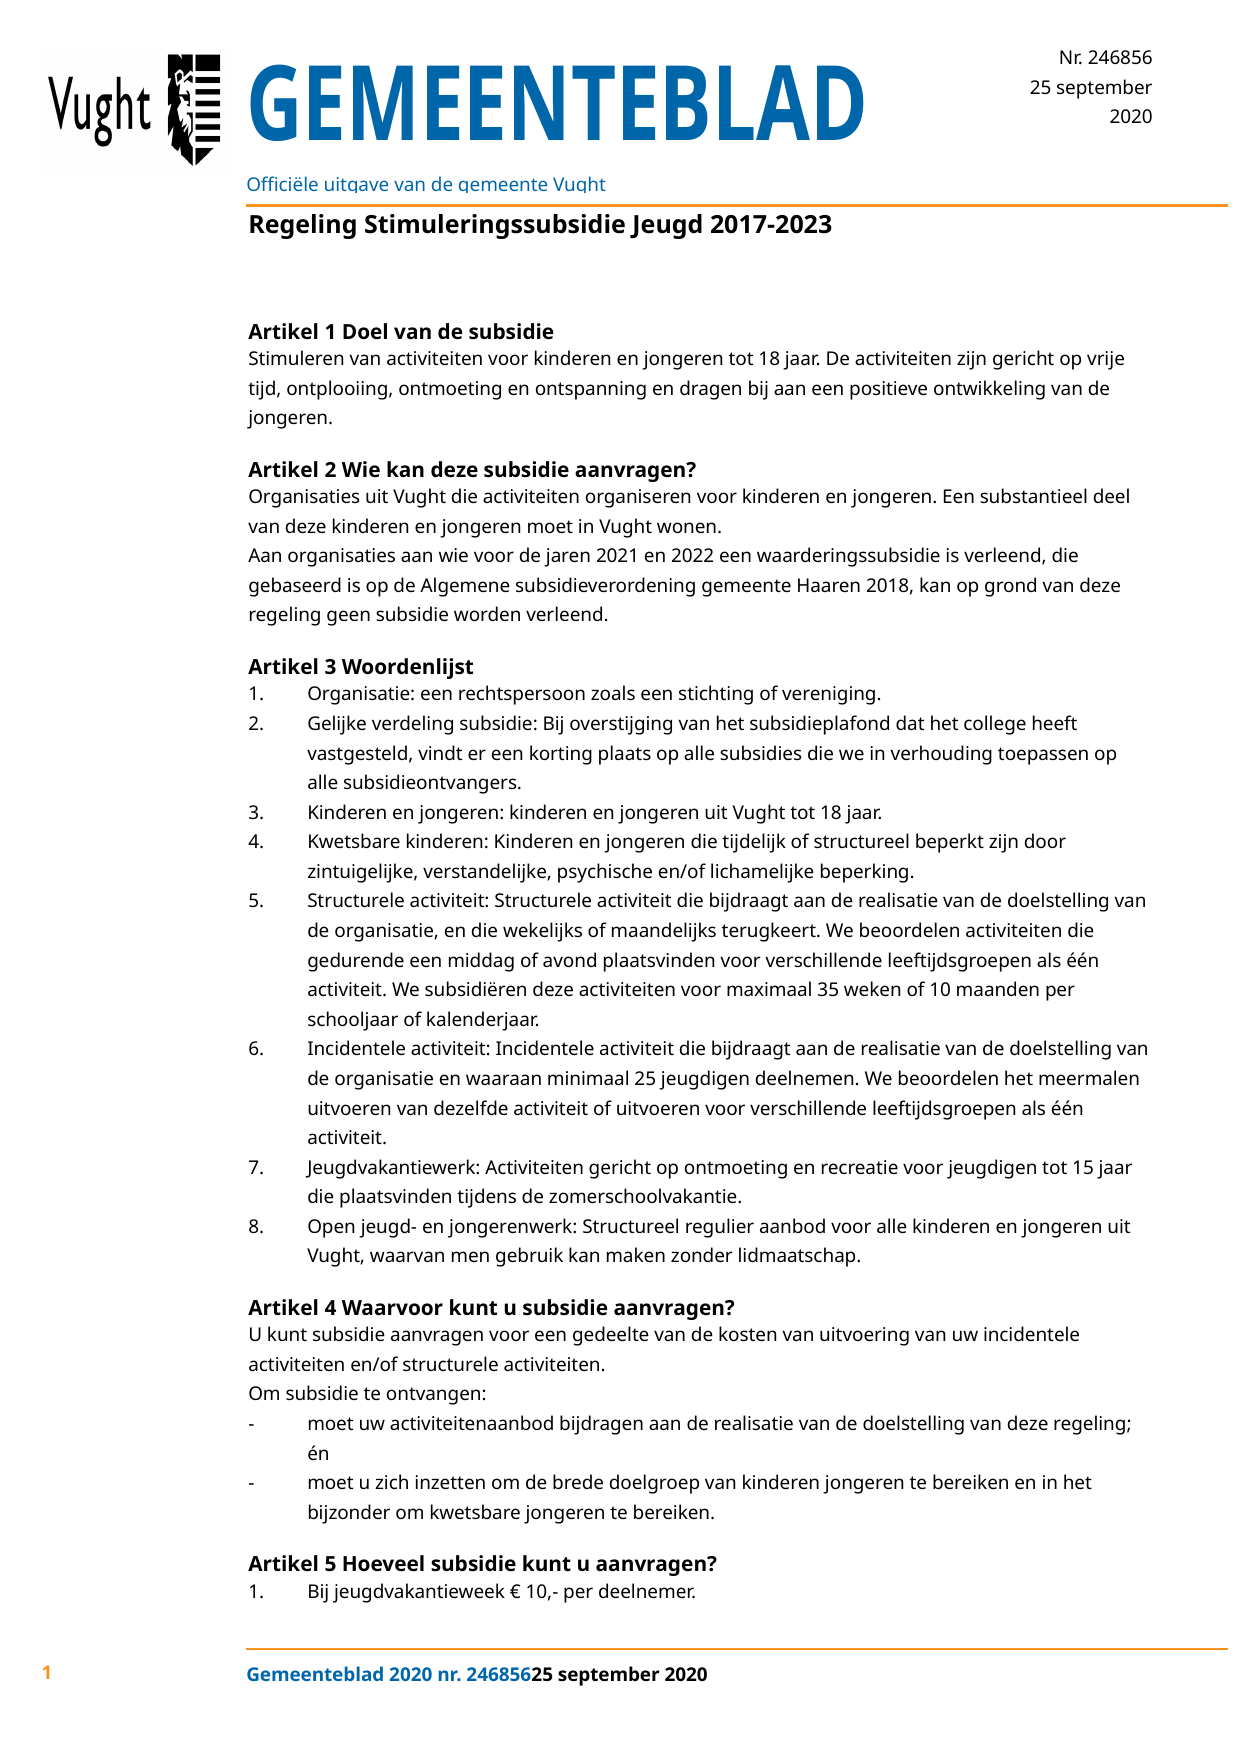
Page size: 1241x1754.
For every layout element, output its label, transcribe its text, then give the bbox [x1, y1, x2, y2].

picture [41, 47, 231, 172]
list Organisatie: een rechtspersoon zoals een stichting of vereniging. [248, 681, 1152, 706]
text Artikel 1 Doel van de subsidie [248, 317, 1152, 345]
list Gelijke verdeling subsidie: Bij overstijging van het subsidieplafond dat het college heeft vastgesteld, vindt er een korting plaats op alle subsidies die we in verhouding toepassen op alle subsidieontvangers. [248, 710, 1152, 795]
list Incidentele activiteit: Incidentele activiteit die bijdraagt aan de realisatie van de doelstelling van de organisatie en waaraan minimaal 25 jeugdigen deelnemen. We beoordelen het meermalen uitvoeren van dezelfde activiteit of uitvoeren voor verschillende leeftijdsgroepen als één activiteit. [248, 1036, 1152, 1150]
text Stimuleren van activiteiten voor kinderen en jongeren tot 18 jaar. De activiteiten zijn gericht op vrije tijd, ontplooiing, ontmoeting en ontspanning en dragen bij aan een positieve ontwikkeling van de jongeren. [248, 345, 1152, 430]
list Kwetsbare kinderen: Kinderen en jongeren die tijdelijk of structureel beperkt zijn door zintuigelijke, verstandelijke, psychische en/of lichamelijke beperking. [248, 828, 1152, 884]
list Jeugdvakantiewerk: Activiteiten gericht op ontmoeting en recreatie voor jeugdigen tot 15 jaar die plaatsvinden tijdens de zomerschoolvakantie. [248, 1154, 1152, 1209]
list moet uw activiteitenaanbod bijdragen aan de realisatie van de doelstelling van deze regeling; én [248, 1410, 1152, 1466]
text Artikel 5 Hoeveel subsidie kunt u aanvragen? [248, 1549, 1152, 1578]
text Regeling Stimuleringssubsidie Jeugd 2017-2023 [248, 207, 1152, 241]
list Open jeugd- en jongerenwerk: Structureel regulier aanbod voor alle kinderen en jongeren uit Vught, waarvan men gebruik kan maken zonder lidmaatschap. [248, 1213, 1152, 1268]
list moet u zich inzetten om de brede doelgroep van kinderen jongeren te bereiken en in het bijzonder om kwetsbare jongeren te bereiken. [248, 1469, 1152, 1525]
text Aan organisaties aan wie voor de jaren 2021 en 2022 een waarderingssubsidie is verleend, die gebaseerd is op de Algemene subsidieverordening gemeente Haaren 2018, kan op grond van deze regeling geen subsidie worden verleend. [248, 542, 1152, 627]
text Om subsidie te ontvangen: [248, 1381, 1152, 1406]
list Kinderen en jongeren: kinderen en jongeren uit Vught tot 18 jaar. [248, 799, 1152, 824]
list Structurele activiteit: Structurele activiteit die bijdraagt aan de realisatie van de doelstelling van de organisatie, en die wekelijks of maandelijks terugkeert. We beoordelen activiteiten die gedurende een middag of avond plaatsvinden voor verschillende leeftijdsgroepen als één activiteit. We subsidiëren deze activiteiten voor maximaal 35 weken of 10 maanden per schooljaar of kalenderjaar. [248, 888, 1152, 1032]
text Artikel 3 Woordenlijst [248, 652, 1152, 681]
text Organisaties uit Vught die activiteiten organiseren voor kinderen en jongeren. Een substantieel deel van deze kinderen en jongeren moet in Vught wonen. [248, 483, 1152, 539]
text Artikel 2 Wie kan deze subsidie aanvragen? [248, 455, 1152, 483]
text U kunt subsidie aanvragen voor een gedeelte van de kosten van uitvoering van uw incidentele activiteiten en/of structurele activiteiten. [248, 1321, 1152, 1377]
list Bij jeugdvakantieweek € 10,- per deelnemer. [248, 1578, 1152, 1603]
text Artikel 4 Waarvoor kunt u subsidie aanvragen? [248, 1293, 1152, 1321]
